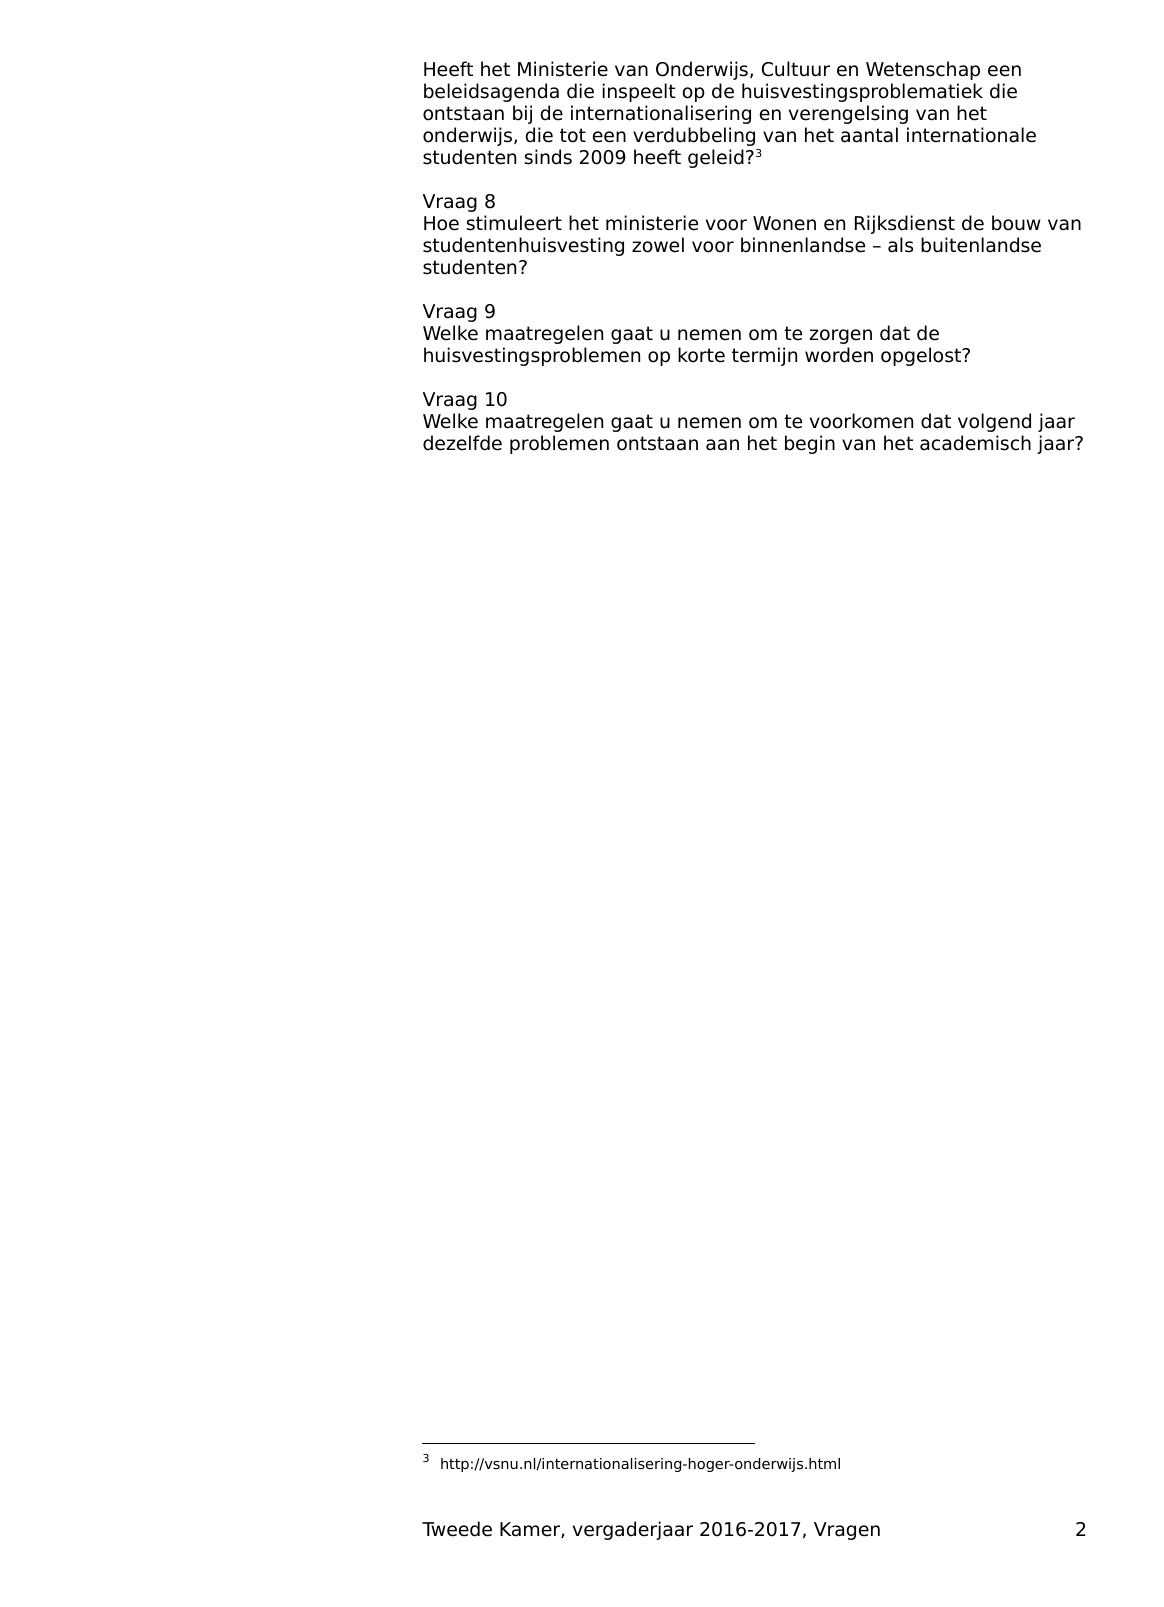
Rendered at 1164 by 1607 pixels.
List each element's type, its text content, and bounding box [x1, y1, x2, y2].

text Vraag 8 [422, 191, 1087, 213]
text Heeft het Ministerie van Onderwijs, Cultuur en Wetenschap een beleidsagenda die inspeelt op de huisvestingsproblematiek die ontstaan bij de internationalisering en verengelsing van het onderwijs, die tot een verdubbeling van het aantal internationale studenten sinds 2009 heeft geleid? [422, 59, 1087, 169]
text Welke maatregelen gaat u nemen om te voorkomen dat volgend jaar dezelfde problemen ontstaan aan het begin van het academisch jaar? [422, 411, 1087, 455]
text Vraag 10 [422, 389, 1087, 411]
text Welke maatregelen gaat u nemen om te zorgen dat de huisvestingsproblemen op korte termijn worden opgelost? [422, 323, 1087, 367]
text Hoe stimuleert het ministerie voor Wonen en Rijksdienst de bouw van studentenhuisvesting zowel voor binnenlandse – als buitenlandse studenten? [422, 213, 1087, 279]
text Vraag 9 [422, 301, 1087, 323]
text http://vsnu.nl/internationalisering-hoger-onderwijs.html [422, 1452, 1087, 1474]
